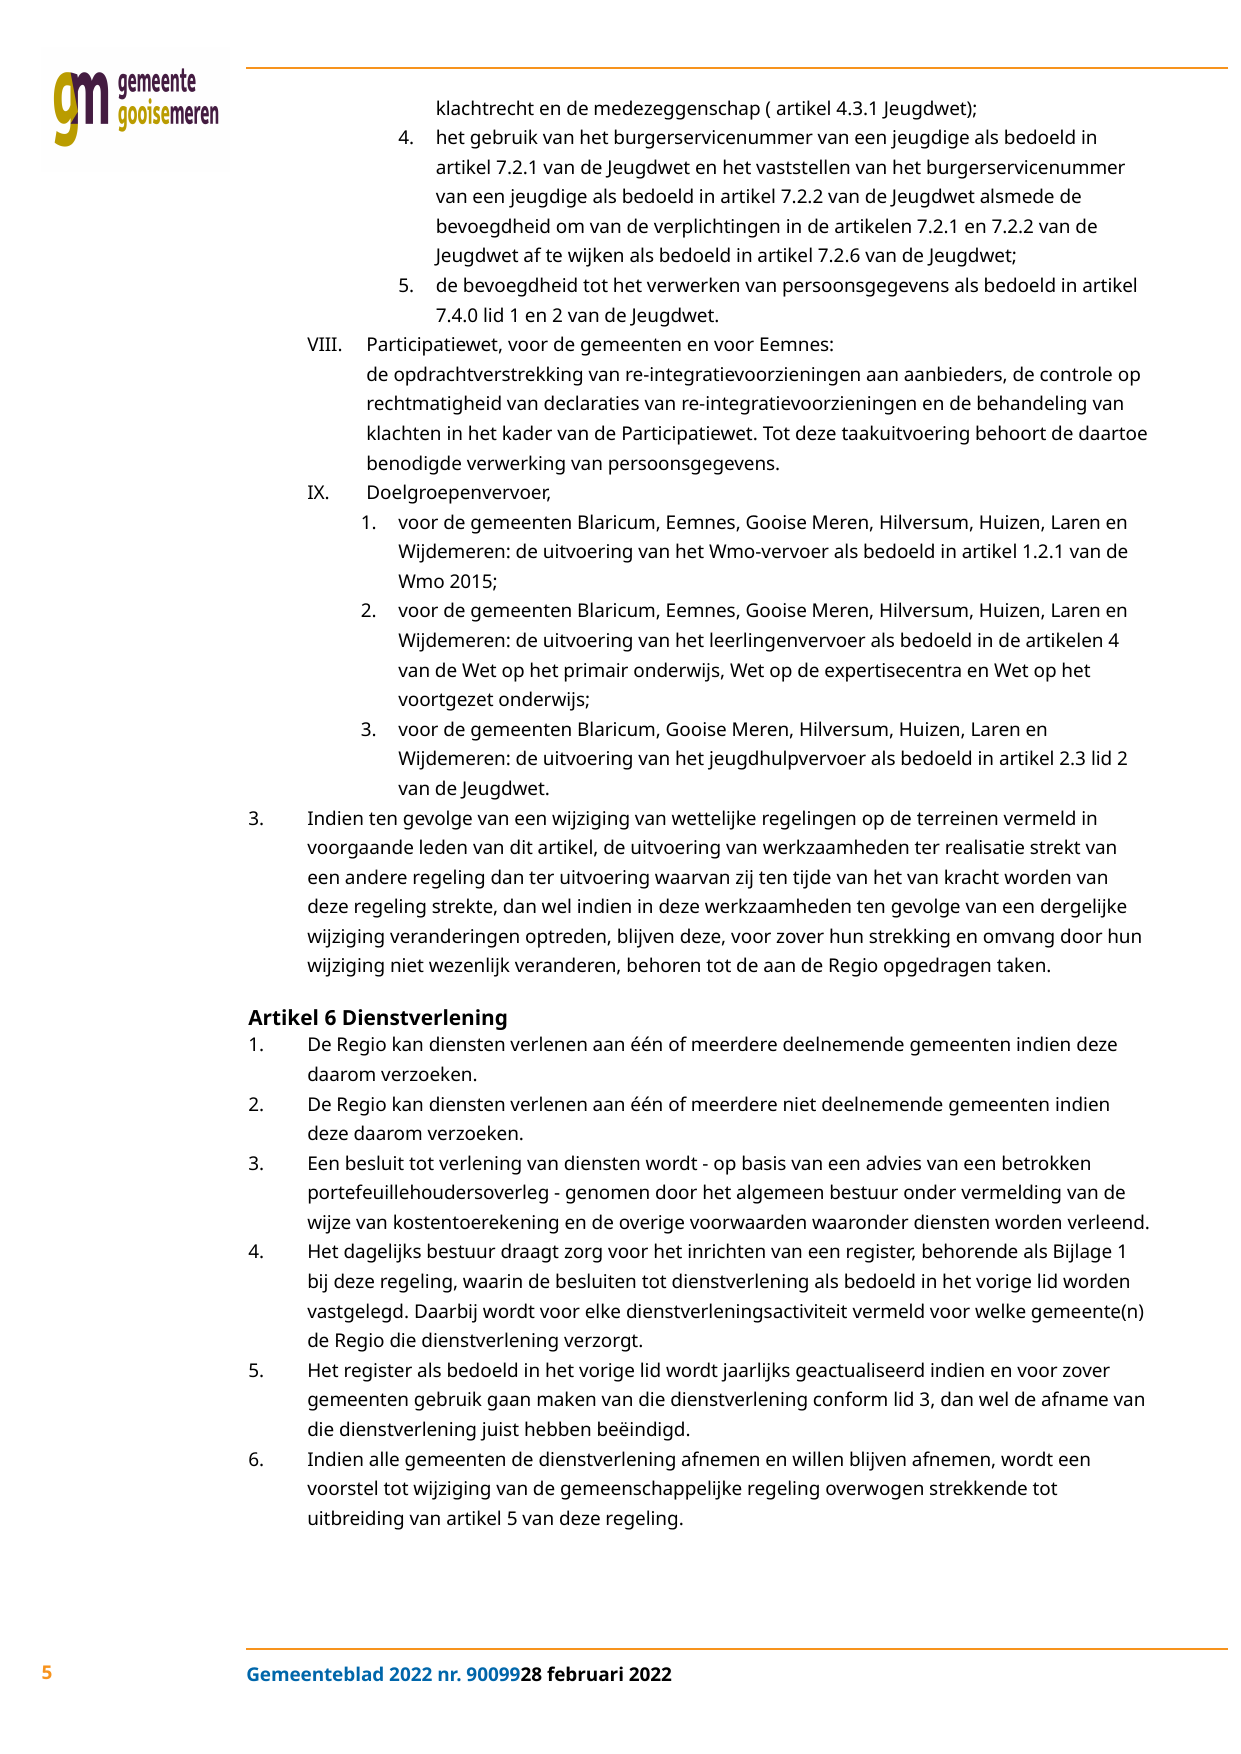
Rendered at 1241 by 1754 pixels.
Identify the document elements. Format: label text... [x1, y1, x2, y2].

list De Regio kan diensten verlenen aan één of meerdere deelnemende gemeenten indien deze daarom verzoeken. [248, 1032, 1152, 1087]
picture [41, 47, 231, 172]
list de opdrachtverstrekking van re-integratievoorzieningen aan aanbieders, de controle op rechtmatigheid van declaraties van re-integratievoorzieningen en de behandeling van klachten in het kader van de Participatiewet. Tot deze taakuitvoering behoort de daartoe benodigde verwerking van persoonsgegevens. [307, 361, 1152, 476]
list Het dagelijks bestuur draagt zorg voor het inrichten van een register, behorende als Bijlage 1 bij deze regeling, waarin de besluiten tot dienstverlening als bedoeld in het vorige lid worden vastgelegd. Daarbij wordt voor elke dienstverleningsactiviteit vermeld voor welke gemeente(n) de Regio die dienstverlening verzorgt. [248, 1239, 1152, 1353]
list Doelgroepenvervoer, [307, 479, 1152, 505]
list Indien alle gemeenten de dienstverlening afnemen en willen blijven afnemen, wordt een voorstel tot wijziging van de gemeenschappelijke regeling overwogen strekkende tot uitbreiding van artikel 5 van deze regeling. [248, 1446, 1152, 1531]
list Het register als bedoeld in het vorige lid wordt jaarlijks geactualiseerd indien en voor zover gemeenten gebruik gaan maken van die dienstverlening conform lid 3, dan wel de afname van die dienstverlening juist hebben beëindigd. [248, 1357, 1152, 1442]
list Indien ten gevolge van een wijziging van wettelijke regelingen op de terreinen vermeld in voorgaande leden van dit artikel, de uitvoering van werkzaamheden ter realisatie strekt van een andere regeling dan ter uitvoering waarvan zij ten tijde van het van kracht worden van deze regeling strekte, dan wel indien in deze werkzaamheden ten gevolge van een dergelijke wijziging veranderingen optreden, blijven deze, voor zover hun strekking en omvang door hun wijziging niet wezenlijk veranderen, behoren tot de aan de Regio opgedragen taken. [248, 805, 1152, 978]
list voor de gemeenten Blaricum, Eemnes, Gooise Meren, Hilversum, Huizen, Laren en Wijdemeren: de uitvoering van het leerlingenvervoer als bedoeld in de artikelen 4 van de Wet op het primair onderwijs, Wet op de expertisecentra en Wet op het voortgezet onderwijs; [361, 598, 1152, 712]
list klachtrecht en de medezeggenschap ( artikel 4.3.1 Jeugdwet); [398, 95, 1152, 121]
list De Regio kan diensten verlenen aan één of meerdere niet deelnemende gemeenten indien deze daarom verzoeken. [248, 1091, 1152, 1146]
list voor de gemeenten Blaricum, Eemnes, Gooise Meren, Hilversum, Huizen, Laren en Wijdemeren: de uitvoering van het Wmo-vervoer als bedoeld in artikel 1.2.1 van de Wmo 2015; [361, 509, 1152, 594]
list voor de gemeenten Blaricum, Gooise Meren, Hilversum, Huizen, Laren en Wijdemeren: de uitvoering van het jeugdhulpvervoer als bedoeld in artikel 2.3 lid 2 van de Jeugdwet. [361, 716, 1152, 801]
list Participatiewet, voor de gemeenten en voor Eemnes: [307, 331, 1152, 357]
text Artikel 6 Dienstverlening [248, 1003, 1152, 1032]
list het gebruik van het burgerservicenummer van een jeugdige als bedoeld in artikel 7.2.1 van de Jeugdwet en het vaststellen van het burgerservicenummer van een jeugdige als bedoeld in artikel 7.2.2 van de Jeugdwet alsmede de bevoegdheid om van de verplichtingen in de artikelen 7.2.1 en 7.2.2 van de Jeugdwet af te wijken als bedoeld in artikel 7.2.6 van de Jeugdwet; [398, 124, 1152, 268]
list Een besluit tot verlening van diensten wordt - op basis van een advies van een betrokken portefeuillehoudersoverleg - genomen door het algemeen bestuur onder vermelding van de wijze van kostentoerekening en de overige voorwaarden waaronder diensten worden verleend. [248, 1150, 1152, 1235]
list de bevoegdheid tot het verwerken van persoonsgegevens als bedoeld in artikel 7.4.0 lid 1 en 2 van de Jeugdwet. [398, 272, 1152, 328]
